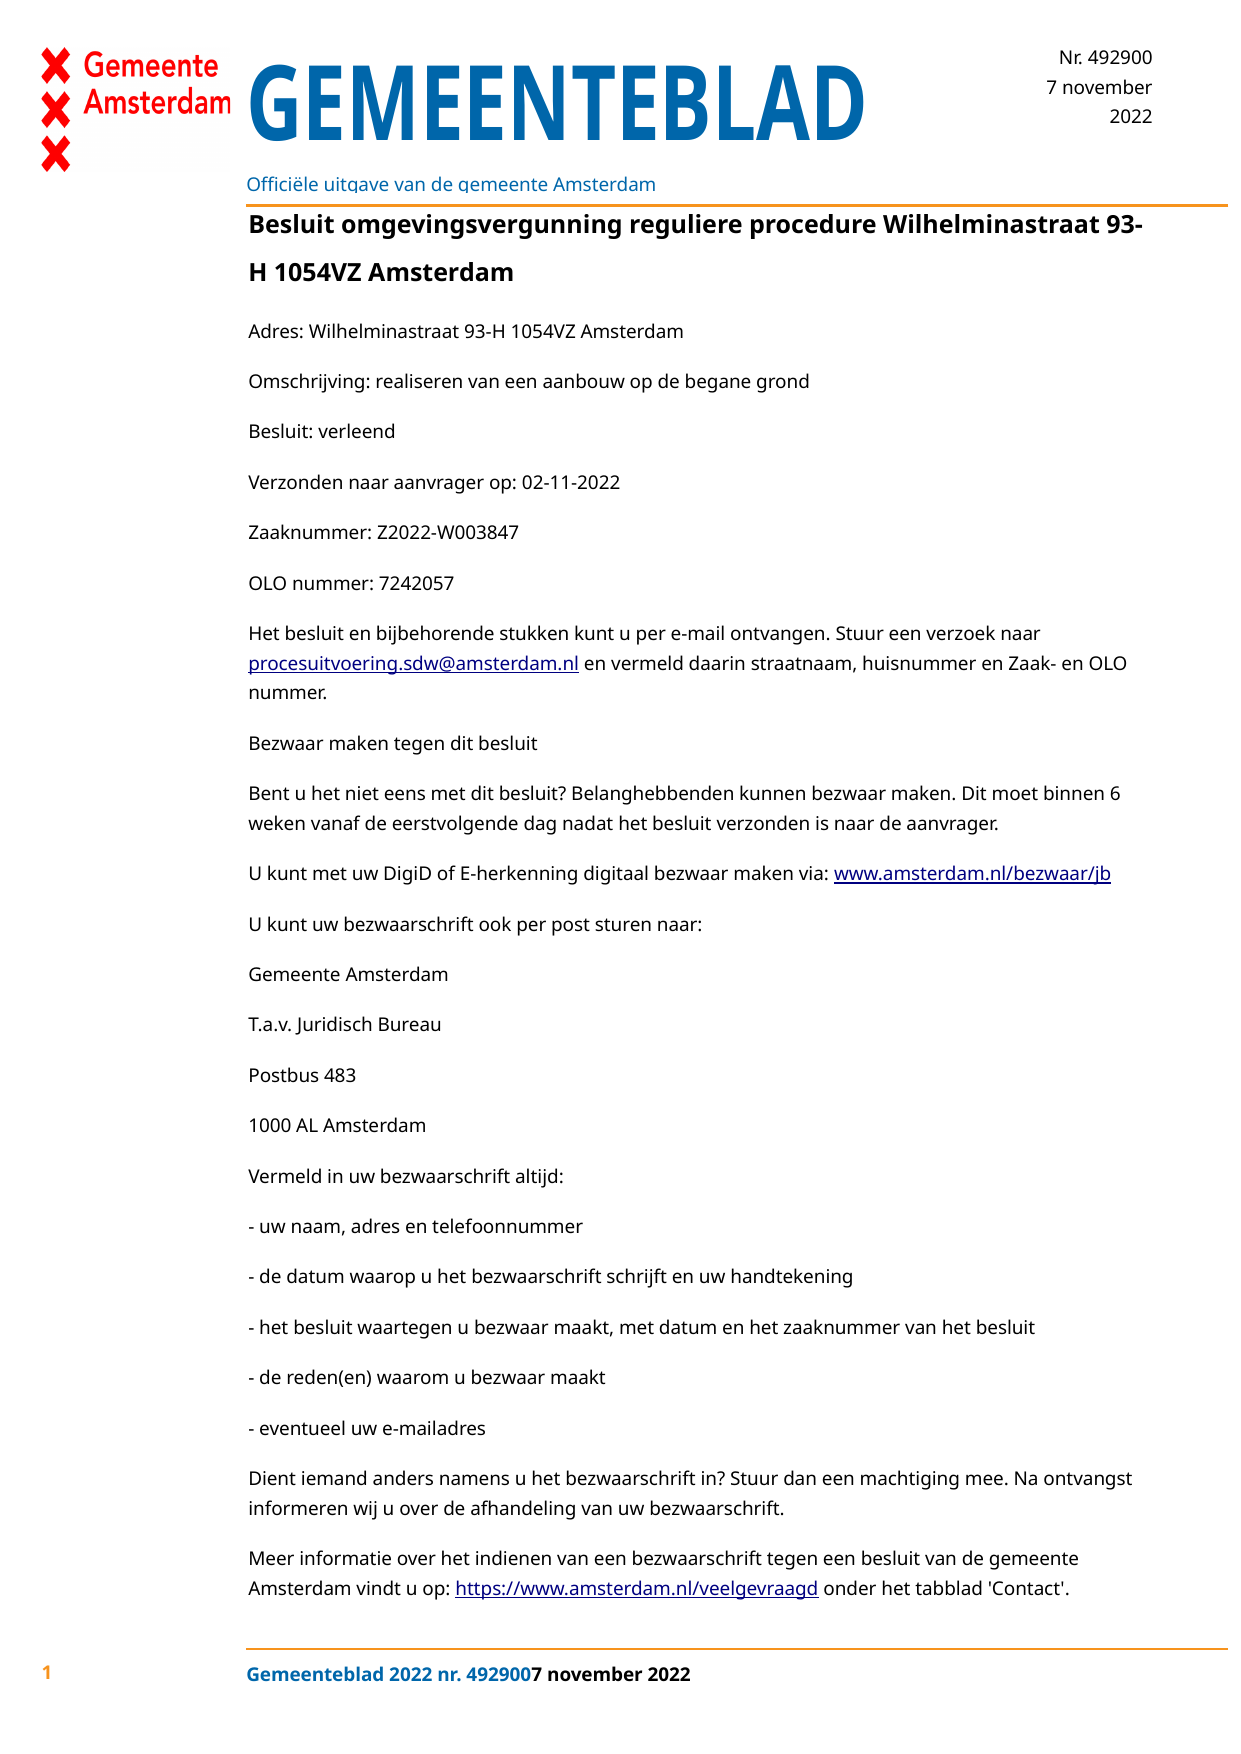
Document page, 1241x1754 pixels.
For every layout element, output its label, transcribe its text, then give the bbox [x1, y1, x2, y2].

picture [41, 47, 231, 172]
text - het besluit waartegen u bezwaar maakt, met datum en het zaaknummer van het besluit [248, 1314, 1152, 1340]
text 1000 AL Amsterdam [248, 1112, 1152, 1138]
text - eventueel uw e-mailadres [248, 1415, 1152, 1441]
text Dient iemand anders namens u het bezwaarschrift in? Stuur dan een machtiging mee. Na ontvangst informeren wij u over de afhandeling van uw bezwaarschrift. [248, 1465, 1152, 1521]
text U kunt met uw DigiD of E-herkenning digitaal bezwaar maken via: www.amsterdam.nl/bezwaar/jb [248, 860, 1152, 886]
text Verzonden naar aanvrager op: 02-11-2022 [248, 469, 1152, 495]
text Bezwaar maken tegen dit besluit [248, 730, 1152, 756]
text - de reden(en) waarom u bezwaar maakt [248, 1364, 1152, 1390]
text Besluit: verleend [248, 419, 1152, 444]
text Omschrijving: realiseren van een aanbouw op de begane grond [248, 368, 1152, 394]
text Postbus 483 [248, 1062, 1152, 1088]
text - de datum waarop u het bezwaarschrift schrijft en uw handtekening [248, 1264, 1152, 1289]
text Het besluit en bijbehorende stukken kunt u per e-mail ontvangen. Stuur een verzoek naar procesuitvoering.sdw@amsterdam.nl en vermeld daarin straatnaam, huisnummer en Zaak- en OLO nummer. [248, 620, 1152, 705]
text U kunt uw bezwaarschrift ook per post sturen naar: [248, 911, 1152, 937]
text Bent u het niet eens met dit besluit? Belanghebbenden kunnen bezwaar maken. Dit moet binnen 6 weken vanaf de eerstvolgende dag nadat het besluit verzonden is naar de aanvrager. [248, 780, 1152, 836]
text OLO nummer: 7242057 [248, 570, 1152, 596]
text - uw naam, adres en telefoonnummer [248, 1213, 1152, 1239]
text Besluit omgevingsvergunning reguliere procedure Wilhelminastraat 93-H 1054VZ Amsterdam [248, 207, 1152, 288]
text Vermeld in uw bezwaarschrift altijd: [248, 1163, 1152, 1189]
text Adres: Wilhelminastraat 93-H 1054VZ Amsterdam [248, 318, 1152, 344]
text Meer informatie over het indienen van een bezwaarschrift tegen een besluit van de gemeente Amsterdam vindt u op: https://www.amsterdam.nl/veelgevraagd onder het tabblad 'Contact'. [248, 1545, 1152, 1601]
text Gemeente Amsterdam [248, 961, 1152, 987]
text Zaaknummer: Z2022-W003847 [248, 519, 1152, 545]
text T.a.v. Juridisch Bureau [248, 1012, 1152, 1037]
